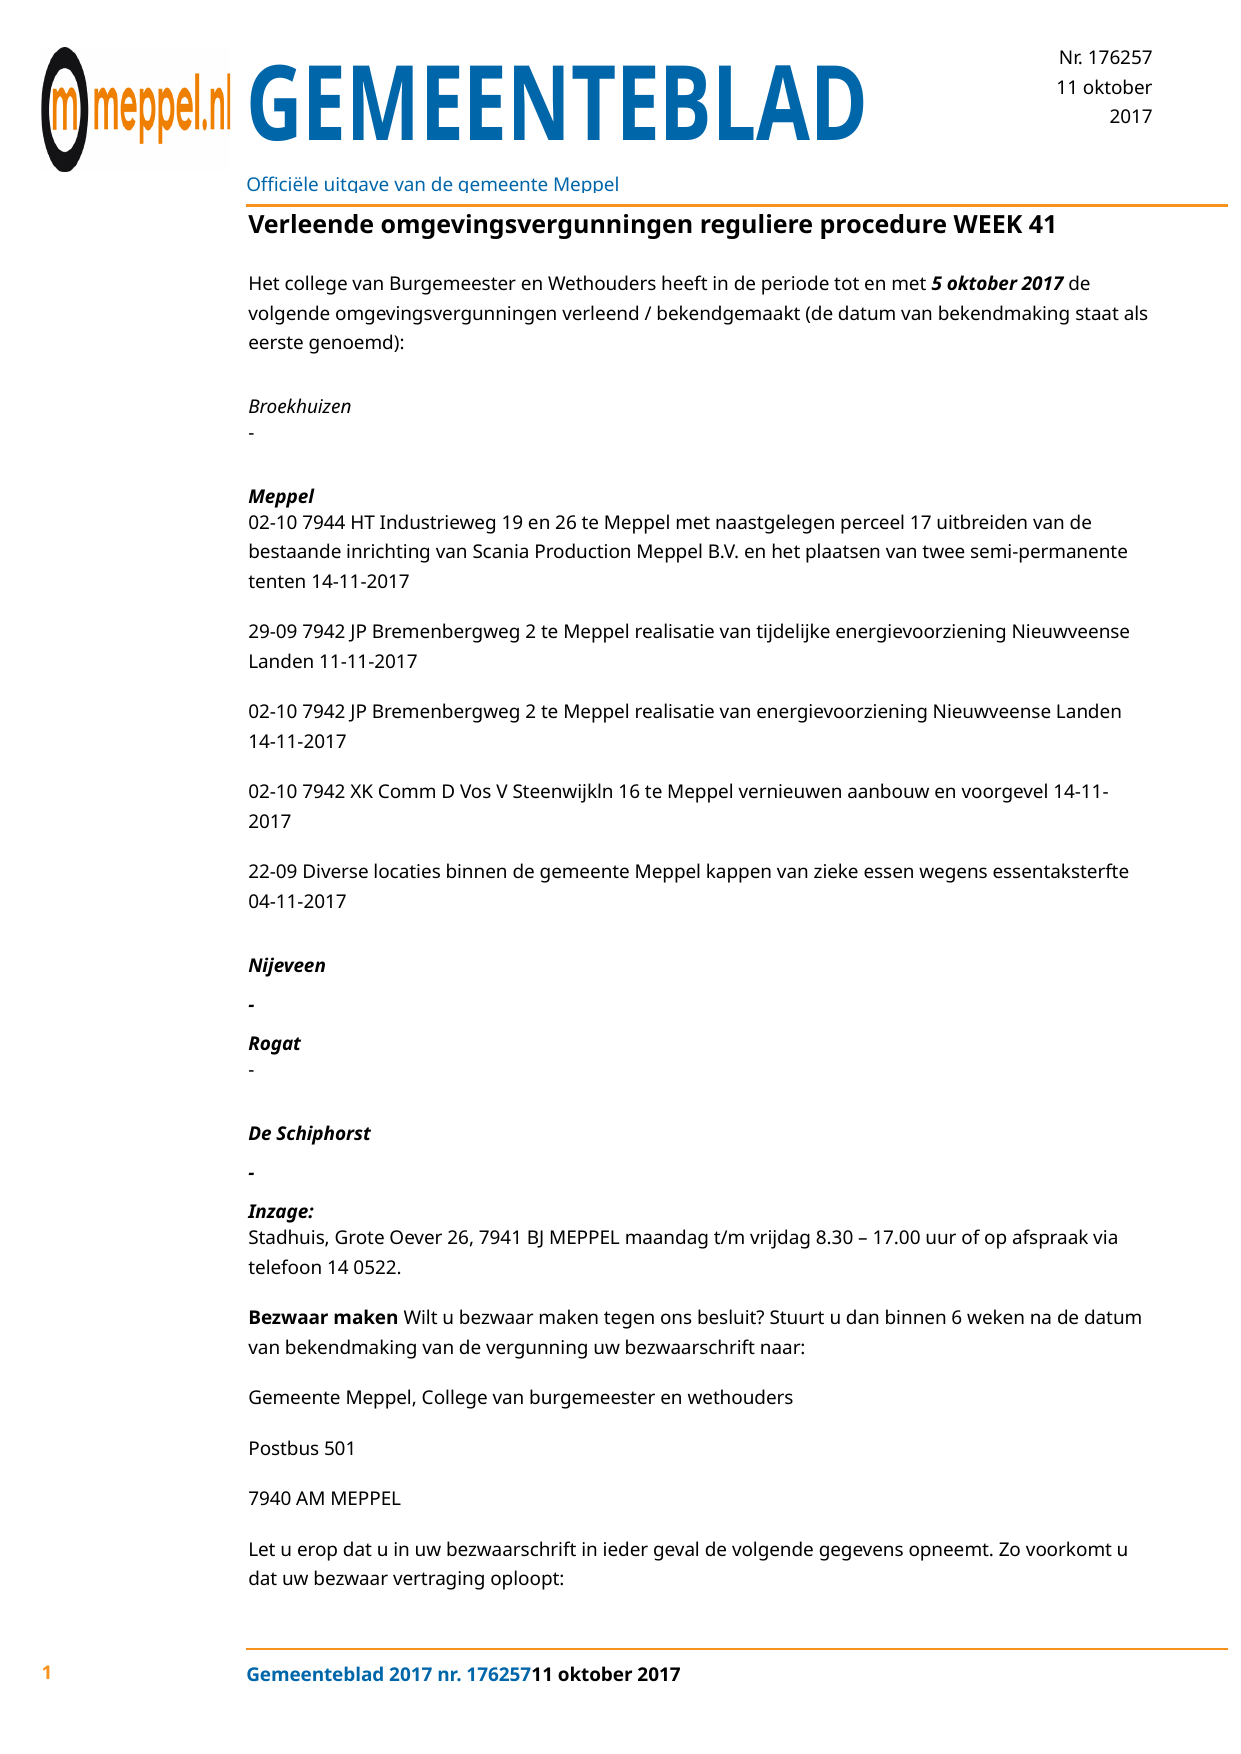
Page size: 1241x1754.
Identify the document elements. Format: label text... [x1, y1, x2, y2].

text Let u erop dat u in uw bezwaarschrift in ieder geval de volgende gegevens opneemt. Zo voorkomt u dat uw bezwaar vertraging oploopt: [248, 1536, 1152, 1591]
text Meppel [248, 483, 1152, 509]
text Verleende omgevingsvergunningen reguliere procedure WEEK 41 [248, 207, 1152, 241]
text - [248, 991, 1152, 1017]
picture [41, 47, 231, 172]
text Gemeente Meppel, College van burgemeester en wethouders [248, 1384, 1152, 1410]
text 02-10 7942 JP Bremenbergweg 2 te Meppel realisatie van energievoorziening Nieuwveense Landen 14-11-2017 [248, 698, 1152, 754]
text 29-09 7942 JP Bremenbergweg 2 te Meppel realisatie van tijdelijke energievoorziening Nieuwveense Landen 11-11-2017 [248, 618, 1152, 674]
text - [248, 1159, 1152, 1185]
text Rogat [248, 1031, 1152, 1056]
text Postbus 501 [248, 1435, 1152, 1461]
text Stadhuis, Grote Oever 26, 7941 BJ MEPPEL maandag t/m vrijdag 8.30 – 17.00 uur of op afspraak via telefoon 14 0522. [248, 1224, 1152, 1280]
text De Schiphorst [248, 1120, 1152, 1146]
text Nijeveen [248, 952, 1152, 978]
text 22-09 Diverse locaties binnen de gemeente Meppel kappen van zieke essen wegens essentaksterfte 04-11-2017 [248, 858, 1152, 914]
text Bezwaar maken Wilt u bezwaar maken tegen ons besluit? Stuurt u dan binnen 6 weken na de datum van bekendmaking van de vergunning uw bezwaarschrift naar: [248, 1304, 1152, 1360]
text 02-10 7944 HT Industrieweg 19 en 26 te Meppel met naastgelegen perceel 17 uitbreiden van de bestaande inrichting van Scania Production Meppel B.V. en het plaatsen van twee semi-permanente tenten 14-11-2017 [248, 509, 1152, 594]
text Het college van Burgemeester en Wethouders heeft in de periode tot en met 5 oktober 2017 de volgende omgevingsvergunningen verleend / bekendgemaakt (de datum van bekendmaking staat als eerste genoemd): [248, 270, 1152, 355]
text 02-10 7942 XK Comm D Vos V Steenwijkln 16 te Meppel vernieuwen aanbouw en voorgevel 14-11-2017 [248, 778, 1152, 834]
text - [248, 1056, 1152, 1082]
text Inzage: [248, 1199, 1152, 1224]
text 7940 AM MEPPEL [248, 1485, 1152, 1511]
text Broekhuizen [248, 393, 1152, 419]
text - [248, 419, 1152, 445]
